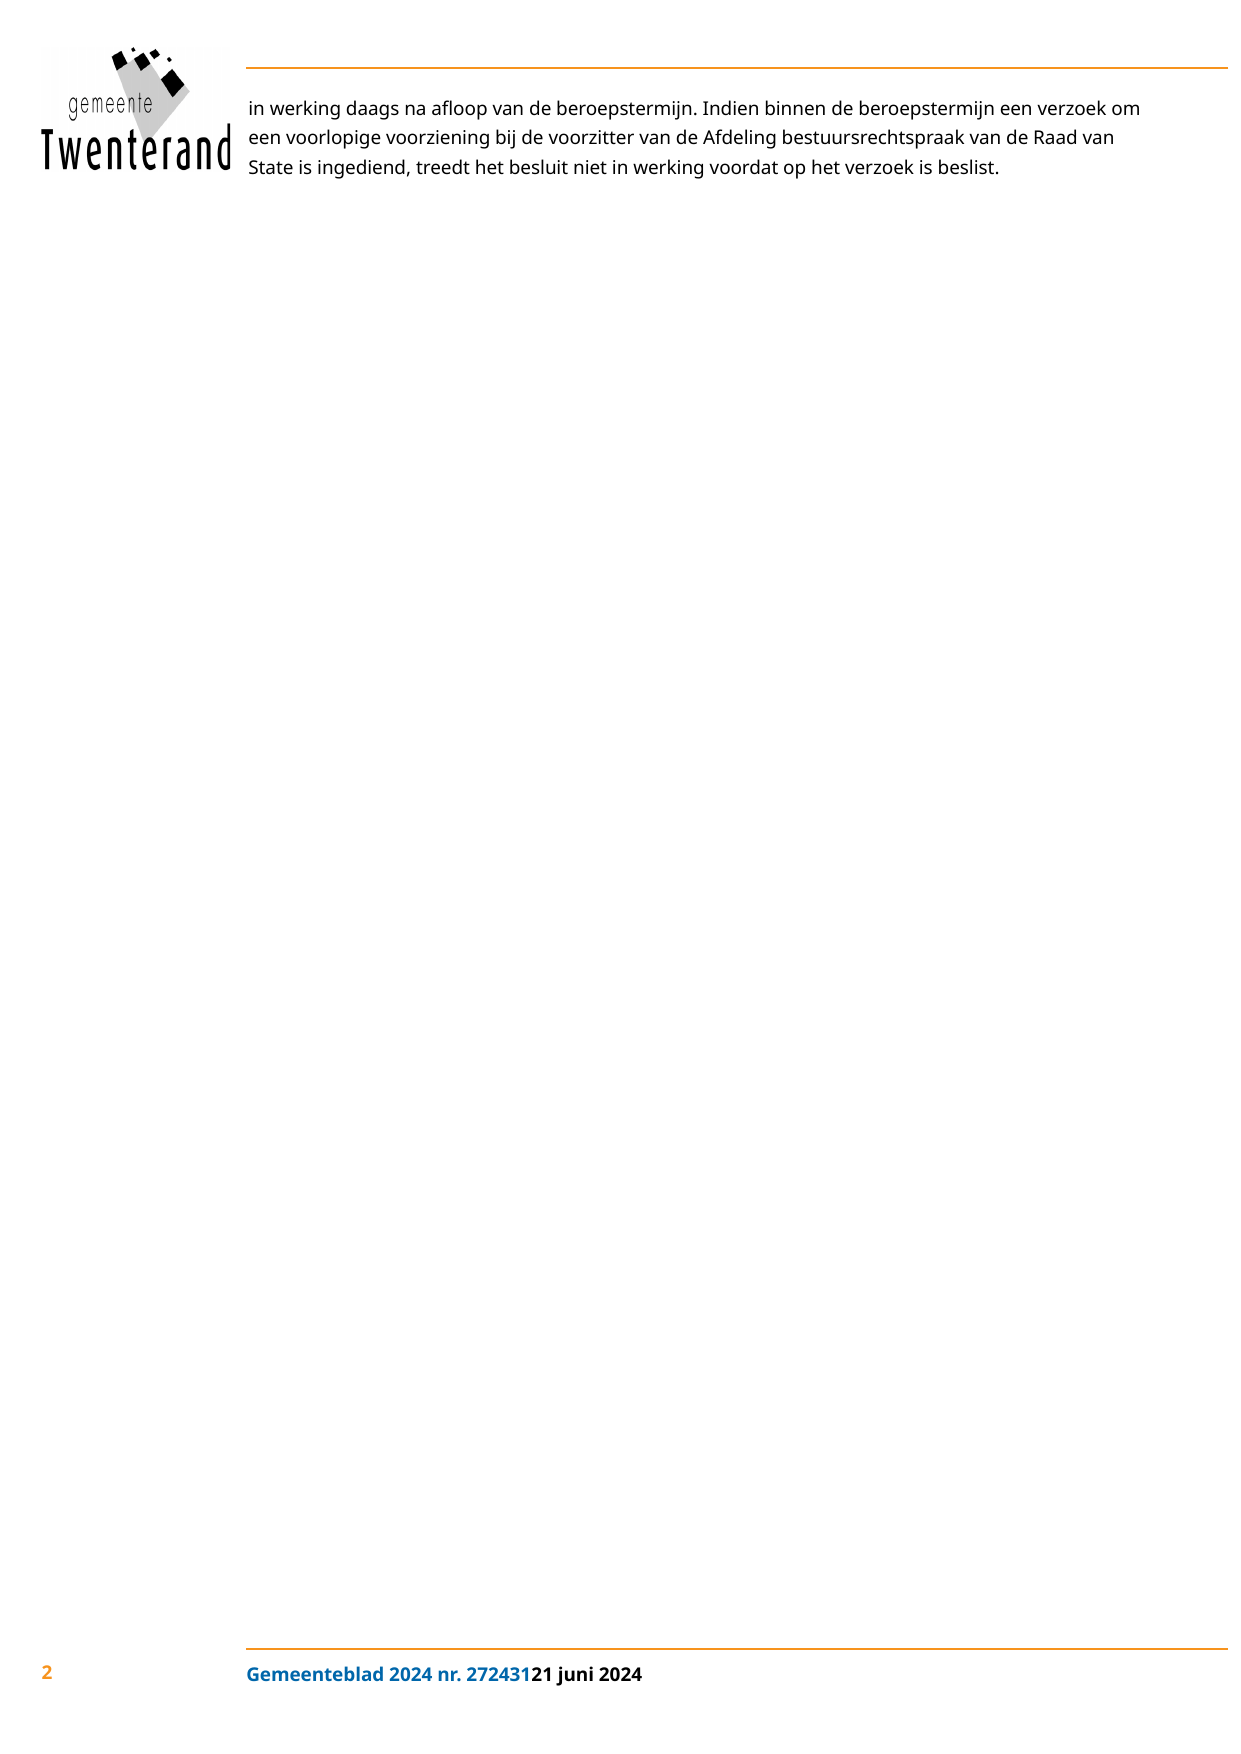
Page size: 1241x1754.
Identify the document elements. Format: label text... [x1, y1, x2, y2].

text in werking daags na afloop van de beroepstermijn. Indien binnen de beroepstermijn een verzoek om een voorlopige voorziening bij de voorzitter van de Afdeling bestuursrechtspraak van de Raad van State is ingediend, treedt het besluit niet in werking voordat op het verzoek is beslist. [248, 95, 1152, 180]
picture [41, 47, 231, 172]
